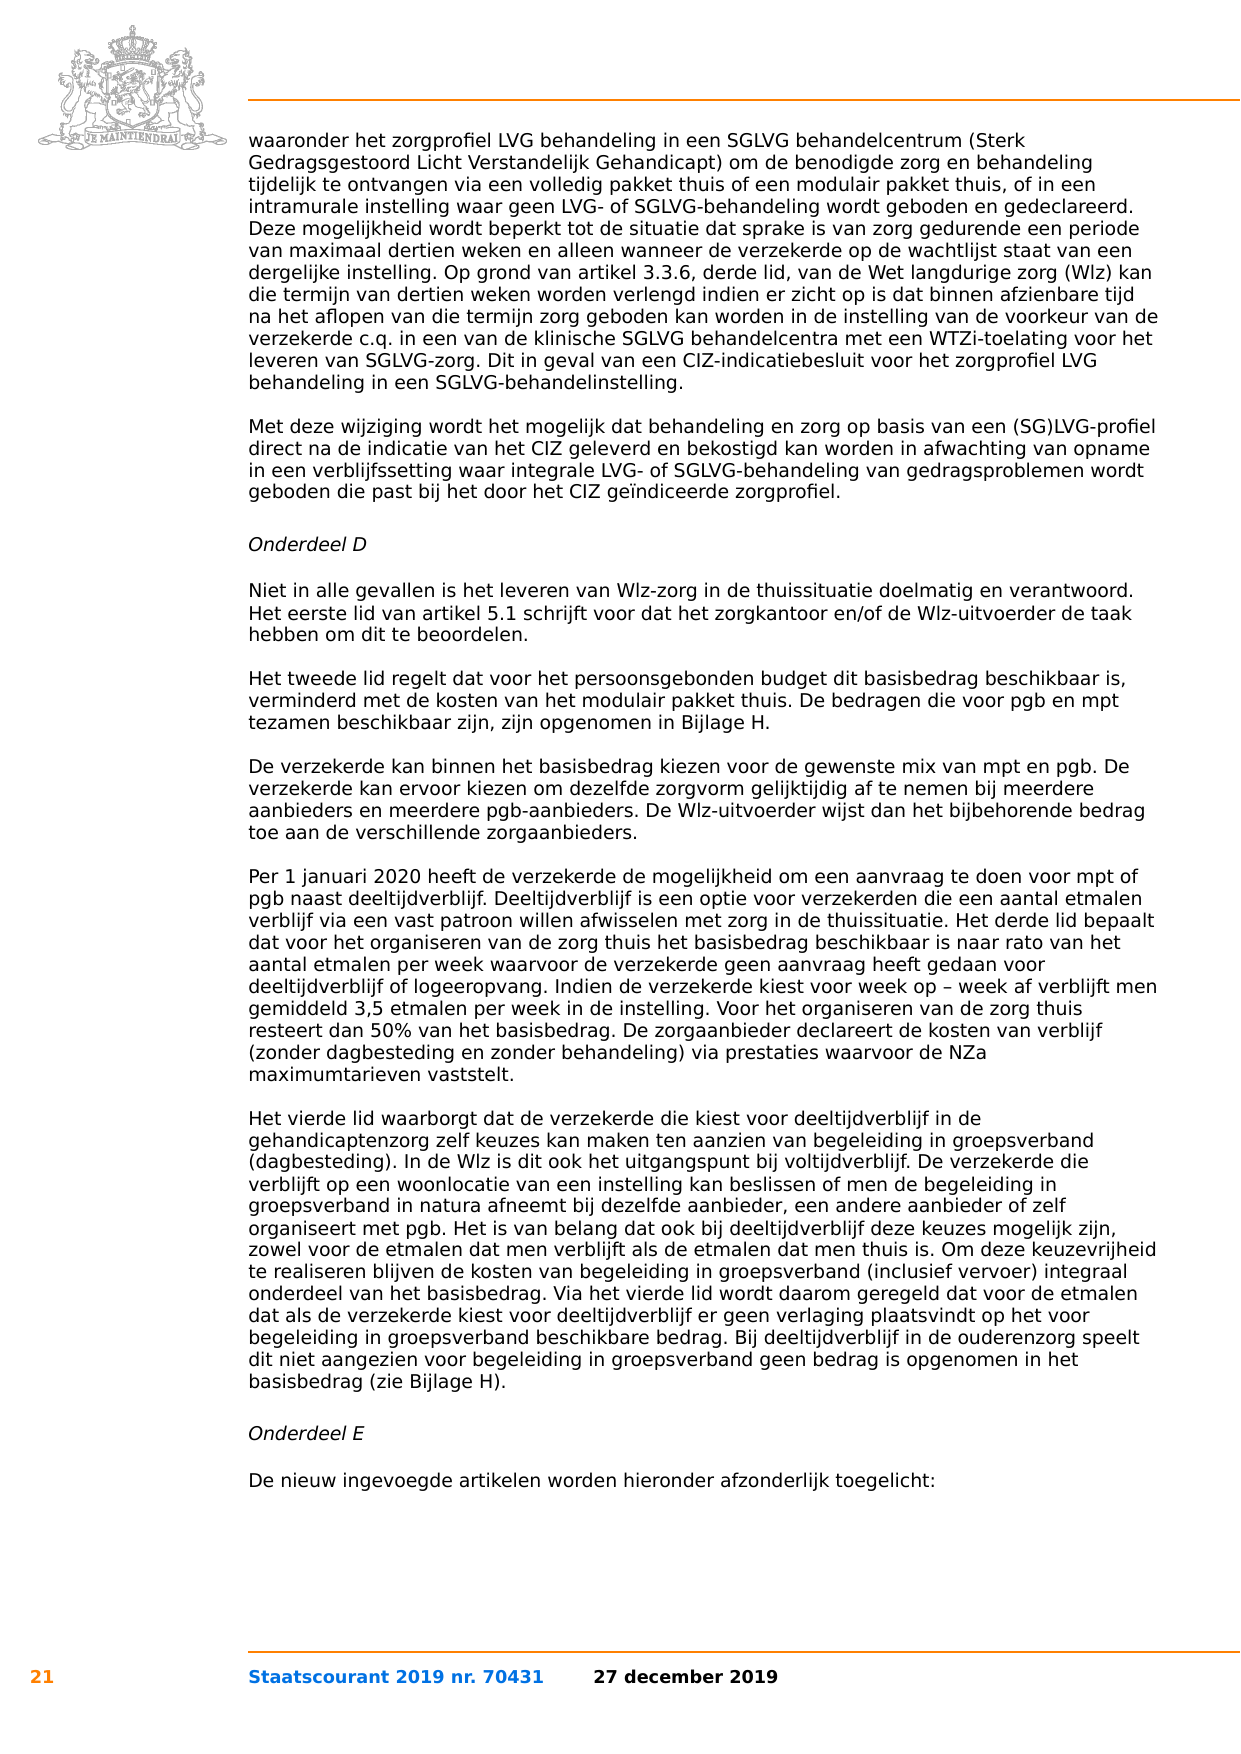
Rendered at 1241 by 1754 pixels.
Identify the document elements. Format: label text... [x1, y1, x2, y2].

subtitle Onderdeel D [248, 533, 1163, 555]
text De nieuw ingevoegde artikelen worden hieronder afzonderlijk toegelicht: [248, 1470, 1163, 1492]
text waaronder het zorgprofiel LVG behandeling in een SGLVG behandelcentrum (Sterk Gedragsgestoord Licht Verstandelijk Gehandicapt) om de benodigde zorg en behandeling tijdelijk te ontvangen via een volledig pakket thuis of een modulair pakket thuis, of in een intramurale instelling waar geen LVG- of SGLVG-behandeling wordt geboden en gedeclareerd. Deze mogelijkheid wordt beperkt tot de situatie dat sprake is van zorg gedurende een periode van maximaal dertien weken en alleen wanneer de verzekerde op de wachtlijst staat van een dergelijke instelling. Op grond van artikel 3.3.6, derde lid, van de Wet langdurige zorg (Wlz) kan die termijn van dertien weken worden verlengd indien er zicht op is dat binnen afzienbare tijd na het aflopen van die termijn zorg geboden kan worden in de instelling van de voorkeur van de verzekerde c.q. in een van de klinische SGLVG behandelcentra met een WTZi-toelating voor het leveren van SGLVG-zorg. Dit in geval van een CIZ-indicatiebesluit voor het zorgprofiel LVG behandeling in een SGLVG-behandelinstelling. [248, 130, 1163, 394]
text Niet in alle gevallen is het leveren van Wlz-zorg in de thuissituatie doelmatig en verantwoord. Het eerste lid van artikel 5.1 schrijft voor dat het zorgkantoor en/of de Wlz-uitvoerder de taak hebben om dit te beoordelen. [248, 580, 1163, 646]
text Het vierde lid waarborgt dat de verzekerde die kiest voor deeltijdverblijf in de gehandicaptenzorg zelf keuzes kan maken ten aanzien van begeleiding in groepsverband (dagbesteding). In de Wlz is dit ook het uitgangspunt bij voltijdverblijf. De verzekerde die verblijft op een woonlocatie van een instelling kan beslissen of men de begeleiding in groepsverband in natura afneemt bij dezelfde aanbieder, een andere aanbieder of zelf organiseert met pgb. Het is van belang dat ook bij deeltijdverblijf deze keuzes mogelijk zijn, zowel voor de etmalen dat men verblijft als de etmalen dat men thuis is. Om deze keuzevrijheid te realiseren blijven de kosten van begeleiding in groepsverband (inclusief vervoer) integraal onderdeel van het basisbedrag. Via het vierde lid wordt daarom geregeld dat voor de etmalen dat als de verzekerde kiest voor deeltijdverblijf er geen verlaging plaatsvindt op het voor begeleiding in groepsverband beschikbare bedrag. Bij deeltijdverblijf in de ouderenzorg speelt dit niet aangezien voor begeleiding in groepsverband geen bedrag is opgenomen in het basisbedrag (zie Bijlage H). [248, 1107, 1163, 1393]
text De verzekerde kan binnen het basisbedrag kiezen voor de gewenste mix van mpt en pgb. De verzekerde kan ervoor kiezen om dezelfde zorgvorm gelijktijdig af te nemen bij meerdere aanbieders en meerdere pgb-aanbieders. De Wlz-uitvoerder wijst dan het bijbehorende bedrag toe aan de verschillende zorgaanbieders. [248, 756, 1163, 844]
subtitle Onderdeel E [248, 1423, 1163, 1445]
text Met deze wijziging wordt het mogelijk dat behandeling en zorg op basis van een (SG)LVG-profiel direct na de indicatie van het CIZ geleverd en bekostigd kan worden in afwachting van opname in een verblijfssetting waar integrale LVG- of SGLVG-behandeling van gedragsproblemen wordt geboden die past bij het door het CIZ geïndiceerde zorgprofiel. [248, 416, 1163, 503]
text Het tweede lid regelt dat voor het persoonsgebonden budget dit basisbedrag beschikbaar is, verminderd met de kosten van het modulair pakket thuis. De bedragen die voor pgb en mpt tezamen beschikbaar zijn, zijn opgenomen in Bijlage H. [248, 668, 1163, 734]
text Per 1 januari 2020 heeft de verzekerde de mogelijkheid om een aanvraag te doen voor mpt of pgb naast deeltijdverblijf. Deeltijdverblijf is een optie voor verzekerden die een aantal etmalen verblijf via een vast patroon willen afwisselen met zorg in de thuissituatie. Het derde lid bepaalt dat voor het organiseren van de zorg thuis het basisbedrag beschikbaar is naar rato van het aantal etmalen per week waarvoor de verzekerde geen aanvraag heeft gedaan voor deeltijdverblijf of logeeropvang. Indien de verzekerde kiest voor week op – week af verblijft men gemiddeld 3,5 etmalen per week in de instelling. Voor het organiseren van de zorg thuis resteert dan 50% van het basisbedrag. De zorgaanbieder declareert de kosten van verblijf (zonder dagbesteding en zonder behandeling) via prestaties waarvoor de NZa maximumtarieven vaststelt. [248, 866, 1163, 1086]
picture [38, 25, 227, 150]
